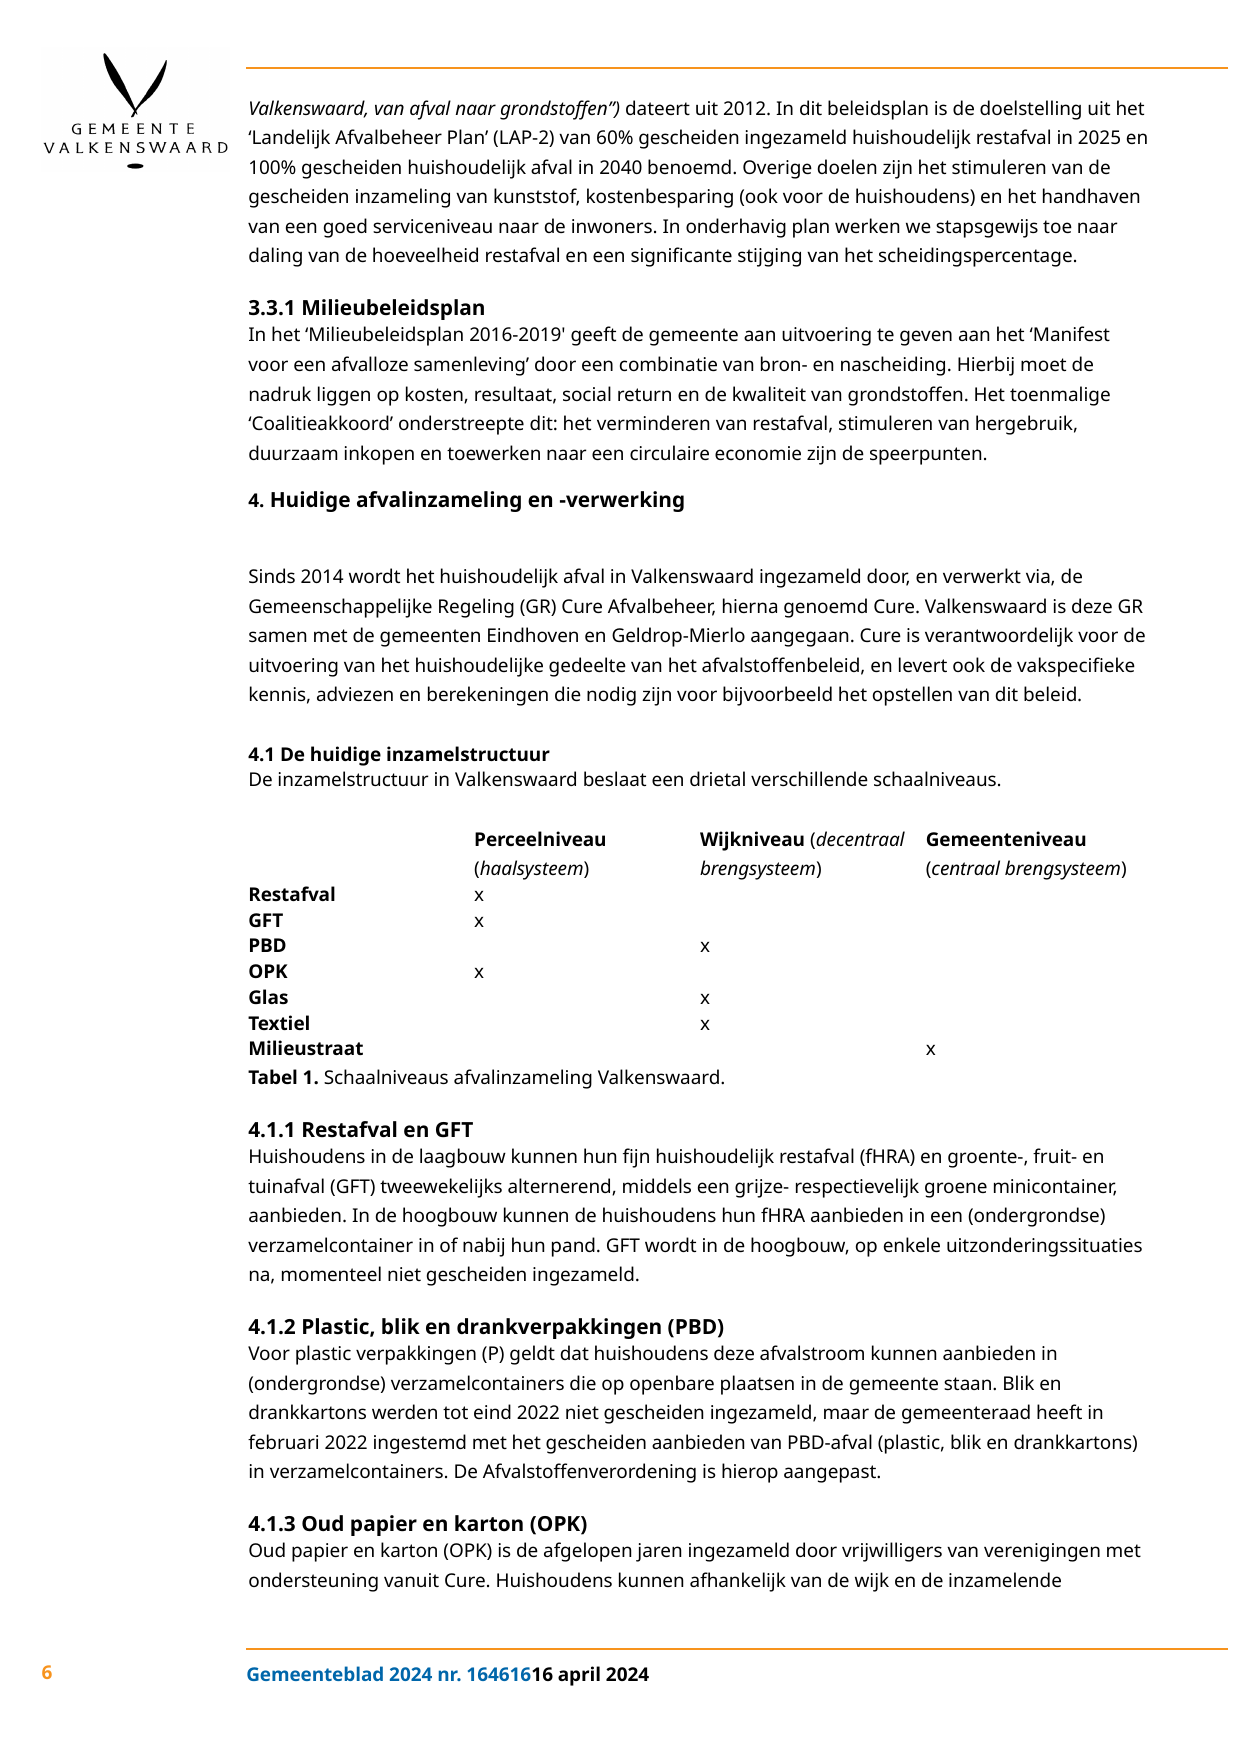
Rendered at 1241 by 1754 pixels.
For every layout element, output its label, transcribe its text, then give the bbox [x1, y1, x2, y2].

text 4.1.1 Restafval en GFT [248, 1115, 1152, 1143]
table_cell x [700, 933, 926, 958]
text Voor plastic verpakkingen (P) geldt dat huishoudens deze afvalstroom kunnen aanbieden in (ondergrondse) verzamelcontainers die op openbare plaatsen in de gemeente staan. Blik en drankkartons werden tot eind 2022 niet gescheiden ingezameld, maar de gemeenteraad heeft in februari 2022 ingestemd met het gescheiden aanbieden van PBD-afval (plastic, blik en drankkartons) in verzamelcontainers. De Afvalstoffenverordening is hierop aangepast. [248, 1340, 1152, 1484]
table_header Wijkniveau (decentraal brengsysteem) [700, 826, 926, 881]
text De inzamelstructuur in Valkenswaard beslaat een drietal verschillende schaalniveaus. [248, 766, 1152, 792]
table_cell [926, 907, 1152, 932]
table_cell [474, 933, 700, 958]
table_cell [926, 958, 1152, 984]
table_cell [474, 1035, 700, 1061]
text 4.1.2 Plastic, blik en drankverpakkingen (PBD) [248, 1312, 1152, 1340]
table_cell Milieustraat [248, 1035, 474, 1061]
table_cell Textiel [248, 1010, 474, 1035]
table_header [248, 826, 474, 881]
table_cell Restafval [248, 881, 474, 907]
text Oud papier en karton (OPK) is de afgelopen jaren ingezameld door vrijwilligers van verenigingen met ondersteuning vanuit Cure. Huishoudens kunnen afhankelijk van de wijk en de inzamelende [248, 1538, 1152, 1593]
text Tabel 1. Schaalniveaus afvalinzameling Valkenswaard. [248, 1064, 1152, 1090]
text Valkenswaard, van afval naar grondstoffen”) dateert uit 2012. In dit beleidsplan is de doelstelling uit het ‘Landelijk Afvalbeheer Plan’ (LAP-2) van 60% gescheiden ingezameld huishoudelijk restafval in 2025 en 100% gescheiden huishoudelijk afval in 2040 benoemd. Overige doelen zijn het stimuleren van de gescheiden inzameling van kunststof, kostenbesparing (ook voor de huishoudens) en het handhaven van een goed serviceniveau naar de inwoners. In onderhavig plan werken we stapsgewijs toe naar daling van de hoeveelheid restafval en een significante stijging van het scheidingspercentage. [248, 95, 1152, 268]
text 3.3.1 Milieubeleidsplan [248, 293, 1152, 322]
table_cell OPK [248, 958, 474, 984]
text 4.1.3 Oud papier en karton (OPK) [248, 1509, 1152, 1538]
table_cell PBD [248, 933, 474, 958]
table_cell x [474, 881, 700, 907]
table_header Gemeenteniveau (centraal brengsysteem) [926, 826, 1152, 881]
table_header Perceelniveau (haalsysteem) [474, 826, 700, 881]
text Sinds 2014 wordt het huishoudelijk afval in Valkenswaard ingezameld door, en verwerkt via, de Gemeenschappelijke Regeling (GR) Cure Afvalbeheer, hierna genoemd Cure. Valkenswaard is deze GR samen met de gemeenten Eindhoven en Geldrop-Mierlo aangegaan. Cure is verantwoordelijk voor de uitvoering van het huishoudelijke gedeelte van het afvalstoffenbeleid, en levert ook de vakspecifieke kennis, adviezen en berekeningen die nodig zijn voor bijvoorbeeld het opstellen van dit beleid. [248, 563, 1152, 707]
table_cell x [926, 1035, 1152, 1061]
table_cell Glas [248, 984, 474, 1010]
table_cell [700, 881, 926, 907]
text 4.1 De huidige inzamelstructuur [248, 741, 1152, 766]
text Huishoudens in de laagbouw kunnen hun fijn huishoudelijk restafval (fHRA) en groente-, fruit- en tuinafval (GFT) tweewekelijks alternerend, middels een grijze- respectievelijk groene minicontainer, aanbieden. In de hoogbouw kunnen de huishoudens hun fHRA aanbieden in een (ondergrondse) verzamelcontainer in of nabij hun pand. GFT wordt in de hoogbouw, op enkele uitzonderingssituaties na, momenteel niet gescheiden ingezameld. [248, 1143, 1152, 1287]
text In het ‘Milieubeleidsplan 2016-2019' geeft de gemeente aan uitvoering te geven aan het ‘Manifest voor een afvalloze samenleving’ door een combinatie van bron- en nascheiding. Hierbij moet de nadruk liggen op kosten, resultaat, social return en de kwaliteit van grondstoffen. Het toenmalige ‘Coalitieakkoord’ onderstreepte dit: het verminderen van restafval, stimuleren van hergebruik, duurzaam inkopen en toewerken naar een circulaire economie zijn de speerpunten. [248, 322, 1152, 466]
table_cell [474, 984, 700, 1010]
picture [41, 47, 231, 172]
table_cell [700, 958, 926, 984]
table_cell [700, 1035, 926, 1061]
table_cell GFT [248, 907, 474, 932]
table_cell [926, 984, 1152, 1010]
table_cell x [700, 984, 926, 1010]
text 4. Huidige afvalinzameling en -verwerking [248, 486, 1152, 514]
table_cell [926, 933, 1152, 958]
table_cell x [474, 958, 700, 984]
table_cell x [474, 907, 700, 932]
table_cell [700, 907, 926, 932]
table_cell x [700, 1010, 926, 1035]
table_cell [474, 1010, 700, 1035]
table_cell [926, 1010, 1152, 1035]
table_cell [926, 881, 1152, 907]
